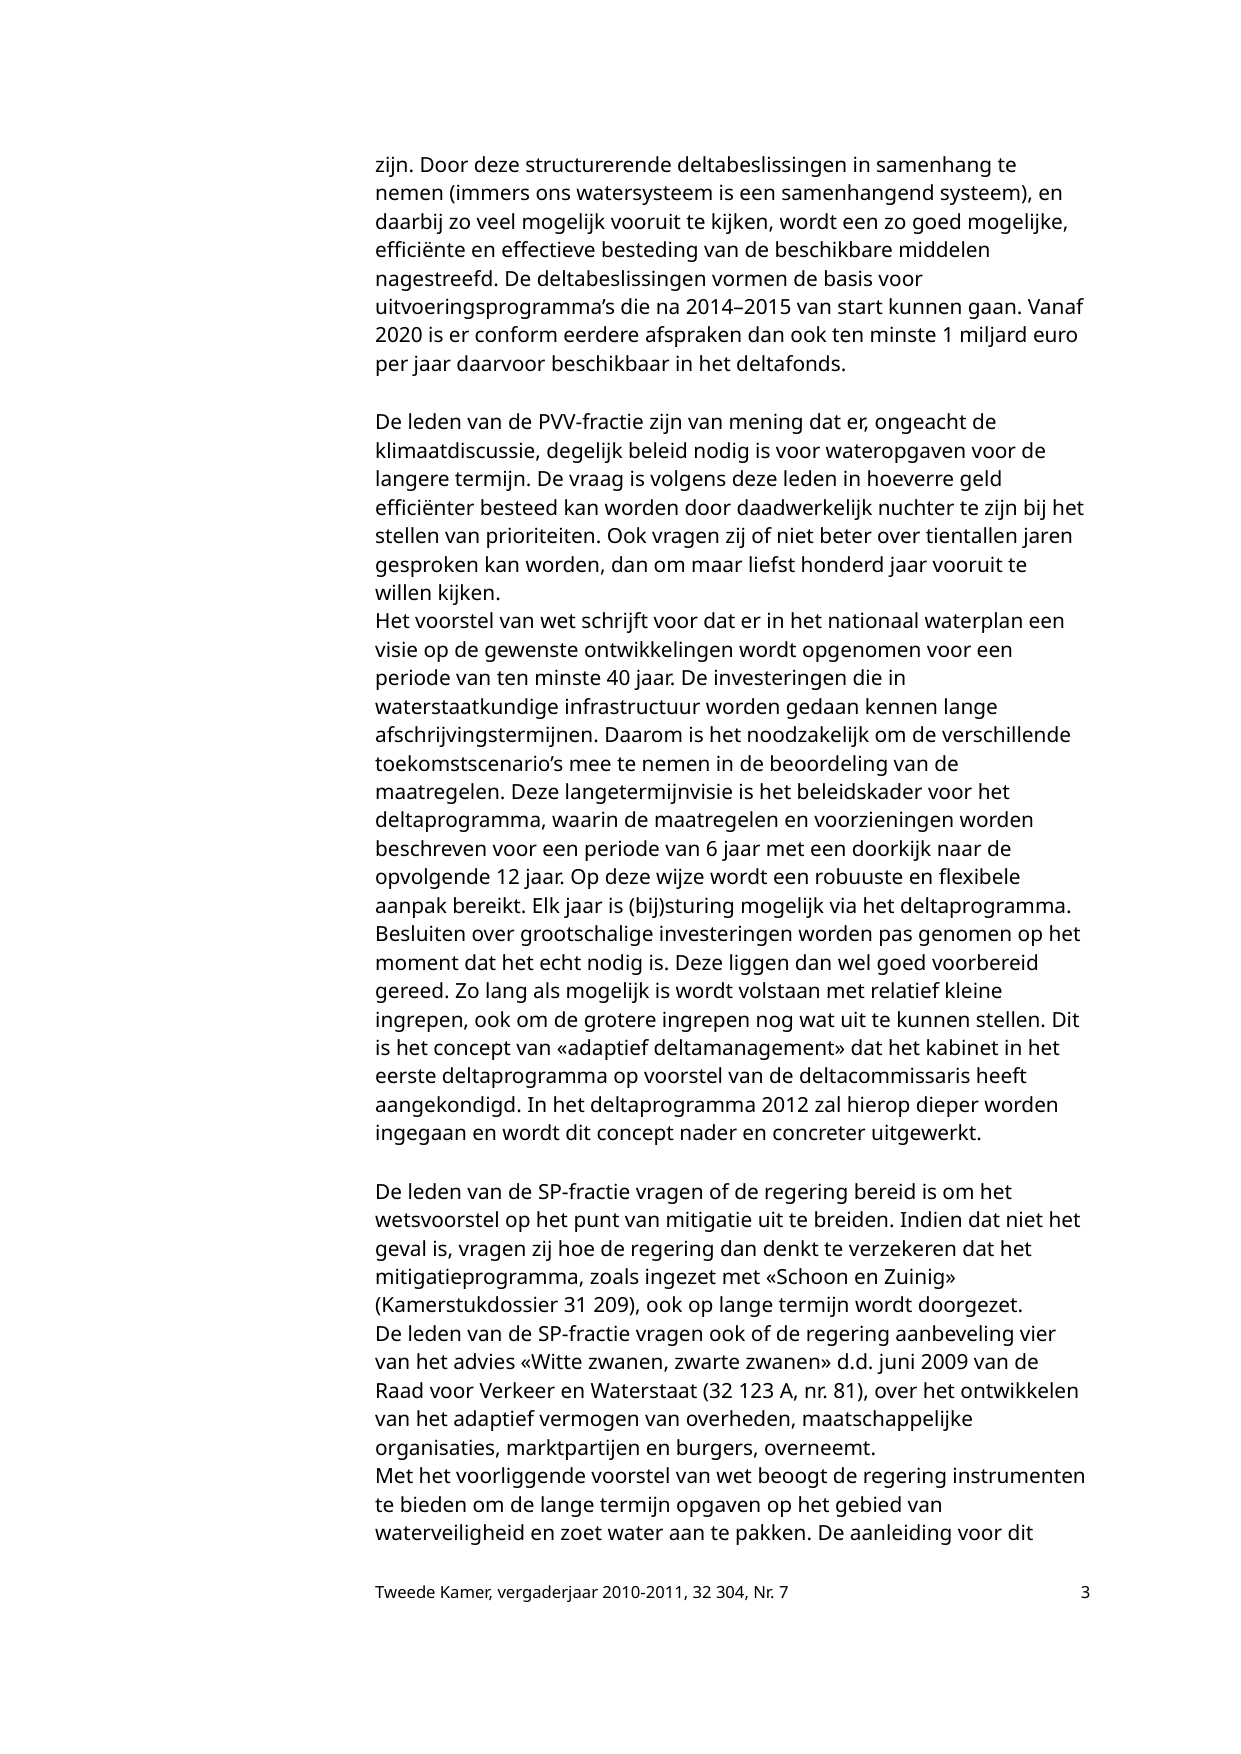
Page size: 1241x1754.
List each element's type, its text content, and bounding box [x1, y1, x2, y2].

text De leden van de PVV-fractie zijn van mening dat er, ongeacht de klimaatdiscussie, degelijk beleid nodig is voor wateropgaven voor de langere termijn. De vraag is volgens deze leden in hoeverre geld efficiënter besteed kan worden door daadwerkelijk nuchter te zijn bij het stellen van prioriteiten. Ook vragen zij of niet beter over tientallen jaren gesproken kan worden, dan om maar liefst honderd jaar vooruit te willen kijken. [375, 407, 1090, 607]
text Het voorstel van wet schrijft voor dat er in het nationaal waterplan een visie op de gewenste ontwikkelingen wordt opgenomen voor een periode van ten minste 40 jaar. De investeringen die in waterstaatkundige infrastructuur worden gedaan kennen lange afschrijvingstermijnen. Daarom is het noodzakelijk om de verschillende toekomstscenario’s mee te nemen in de beoordeling van de maatregelen. Deze langetermijnvisie is het beleidskader voor het deltaprogramma, waarin de maatregelen en voorzieningen worden beschreven voor een periode van 6 jaar met een doorkijk naar de opvolgende 12 jaar. Op deze wijze wordt een robuuste en flexibele aanpak bereikt. Elk jaar is (bij)sturing mogelijk via het deltaprogramma. Besluiten over grootschalige investeringen worden pas genomen op het moment dat het echt nodig is. Deze liggen dan wel goed voorbereid gereed. Zo lang als mogelijk is wordt volstaan met relatief kleine ingrepen, ook om de grotere ingrepen nog wat uit te kunnen stellen. Dit is het concept van «adaptief deltamanagement» dat het kabinet in het eerste deltaprogramma op voorstel van de deltacommissaris heeft aangekondigd. In het deltaprogramma 2012 zal hierop dieper worden ingegaan en wordt dit concept nader en concreter uitgewerkt. [375, 607, 1090, 1147]
text Met het voorliggende voorstel van wet beoogt de regering instrumenten te bieden om de lange termijn opgaven op het gebied van waterveiligheid en zoet water aan te pakken. De aanleiding voor dit [375, 1461, 1090, 1547]
text zijn. Door deze structurerende deltabeslissingen in samenhang te nemen (immers ons watersysteem is een samenhangend systeem), en daarbij zo veel mogelijk vooruit te kijken, wordt een zo goed mogelijke, efficiënte en effectieve besteding van de beschikbare middelen nagestreefd. De deltabeslissingen vormen de basis voor uitvoeringsprogramma’s die na 2014–2015 van start kunnen gaan. Vanaf 2020 is er conform eerdere afspraken dan ook ten minste 1 miljard euro per jaar daarvoor beschikbaar in het deltafonds. [375, 150, 1090, 377]
text De leden van de SP-fractie vragen of de regering bereid is om het wetsvoorstel op het punt van mitigatie uit te breiden. Indien dat niet het geval is, vragen zij hoe de regering dan denkt te verzekeren dat het mitigatieprogramma, zoals ingezet met «Schoon en Zuinig» (Kamerstukdossier 31 209), ook op lange termijn wordt doorgezet. [375, 1177, 1090, 1319]
text De leden van de SP-fractie vragen ook of de regering aanbeveling vier van het advies «Witte zwanen, zwarte zwanen» d.d. juni 2009 van de Raad voor Verkeer en Waterstaat (32 123 A, nr. 81), over het ontwikkelen van het adaptief vermogen van overheden, maatschappelijke organisaties, marktpartijen en burgers, overneemt. [375, 1319, 1090, 1461]
